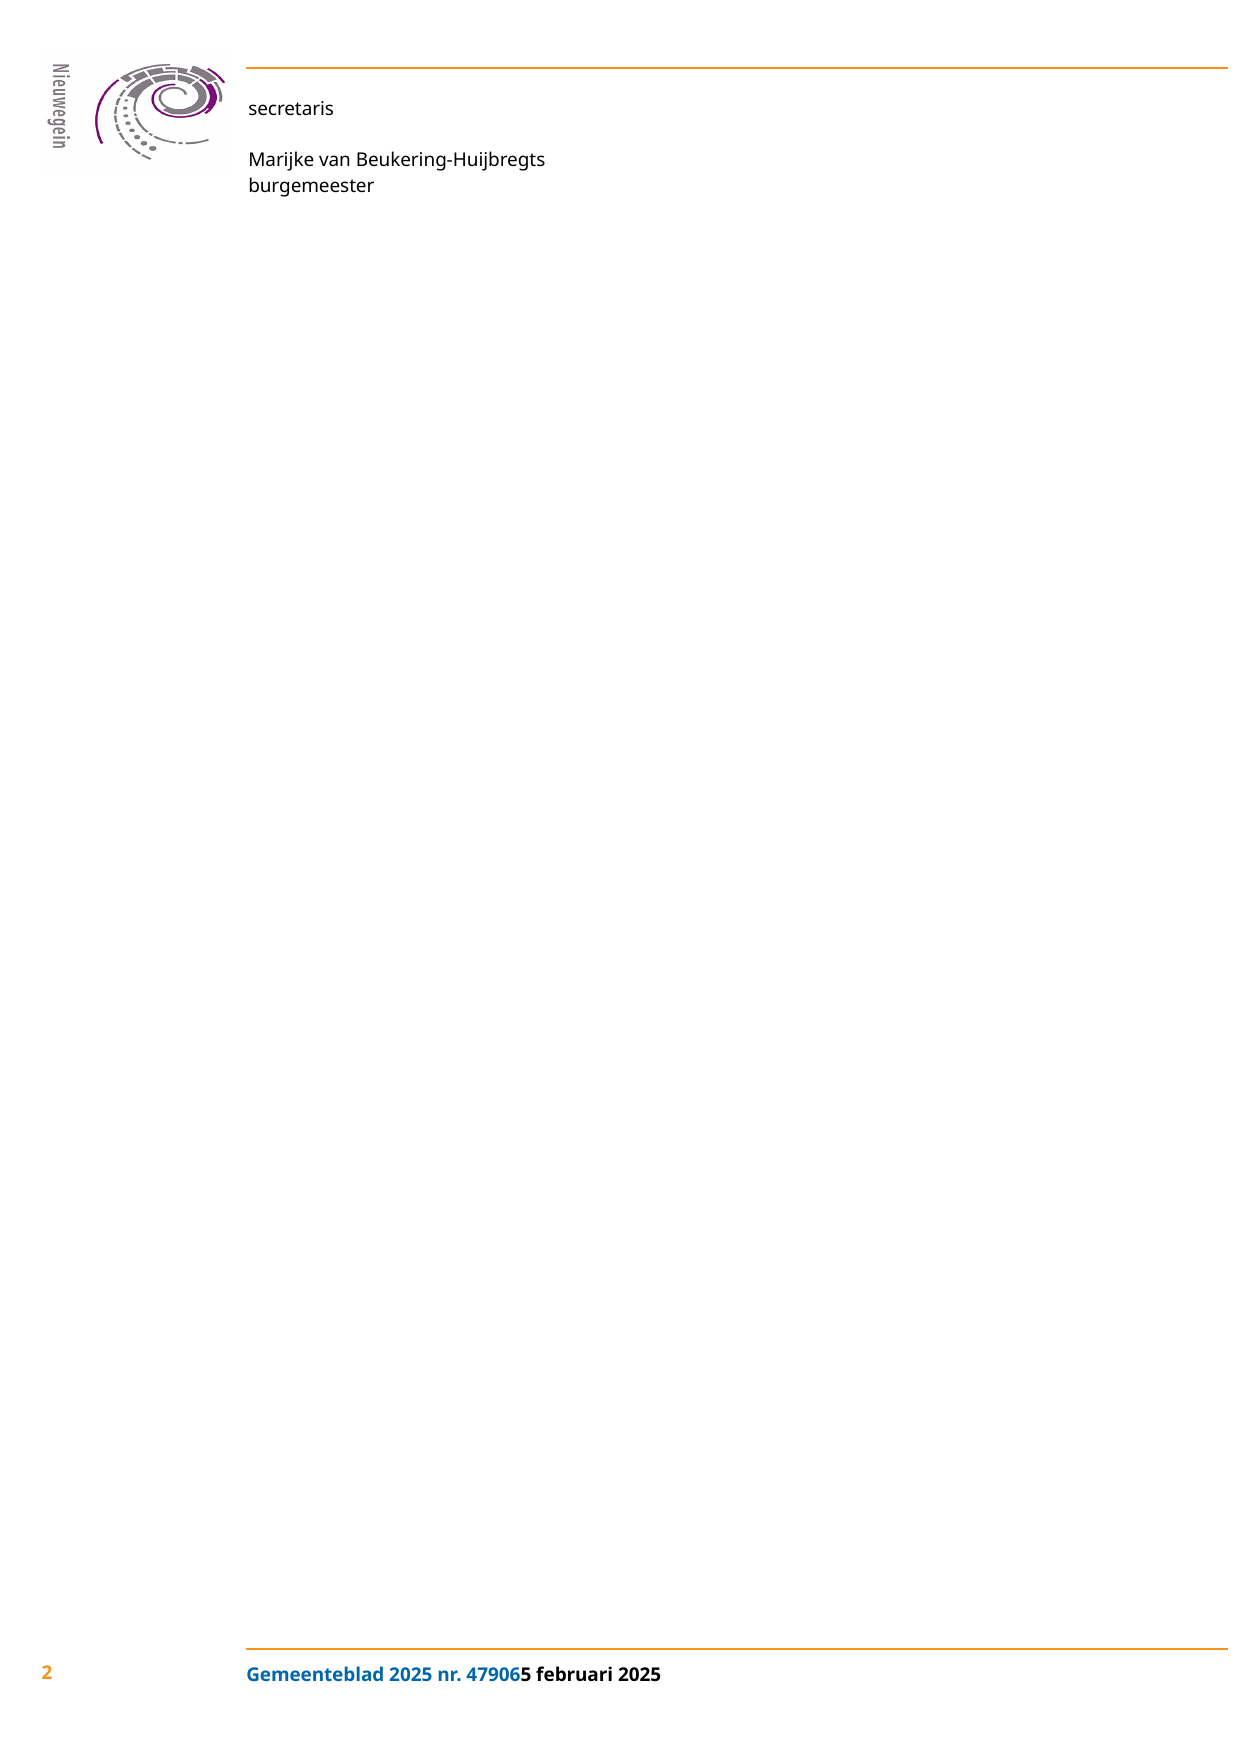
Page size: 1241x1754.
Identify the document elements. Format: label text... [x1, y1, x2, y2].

text burgemeester [248, 172, 1152, 198]
text secretaris [248, 95, 1152, 121]
picture [41, 47, 231, 172]
text Marijke van Beukering-Huijbregts [248, 146, 1152, 172]
